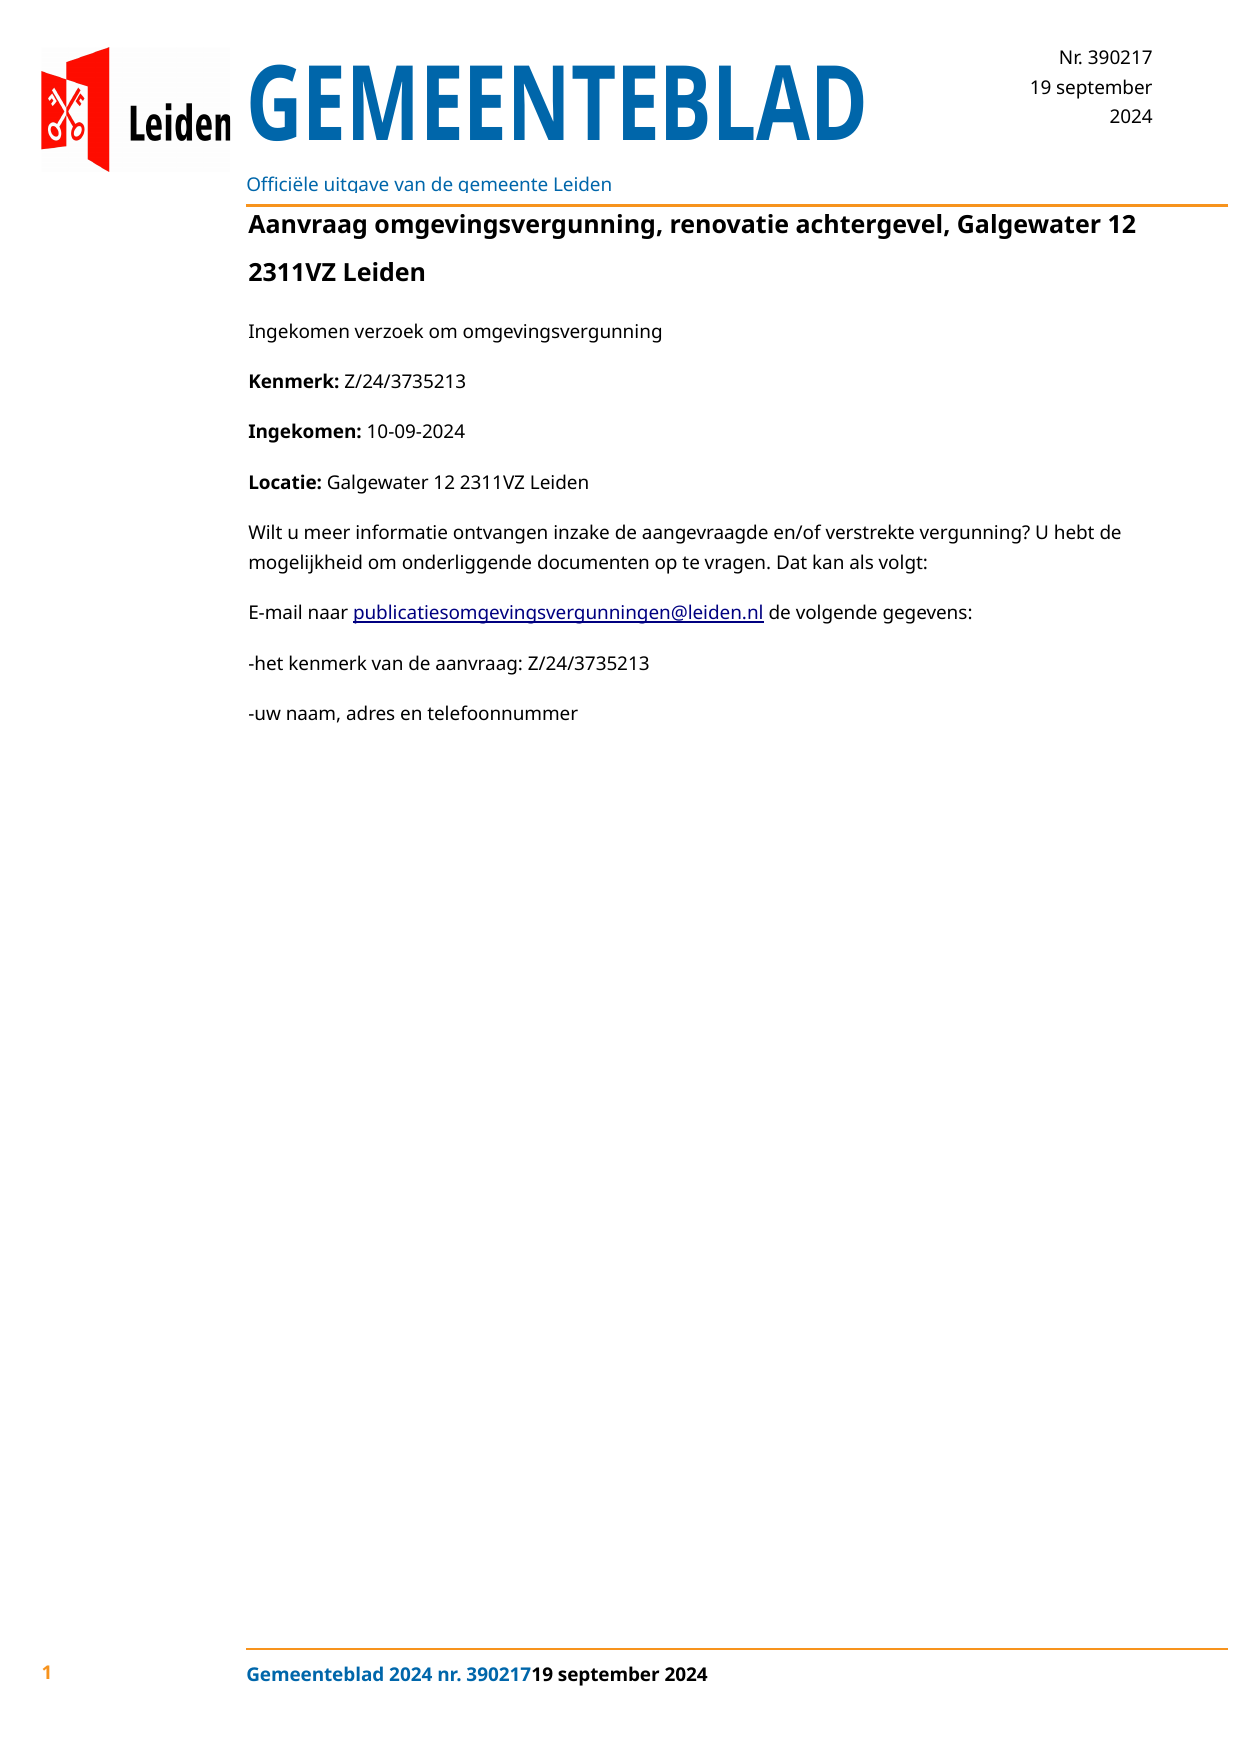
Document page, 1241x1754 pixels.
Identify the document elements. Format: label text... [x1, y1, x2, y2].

text Aanvraag omgevingsvergunning, renovatie achtergevel, Galgewater 12 2311VZ Leiden [248, 207, 1152, 288]
text -het kenmerk van de aanvraag: Z/24/3735213 [248, 650, 1152, 676]
text Ingekomen verzoek om omgevingsvergunning [248, 318, 1152, 344]
text Kenmerk: Z/24/3735213 [248, 368, 1152, 394]
text E-mail naar publicatiesomgevingsvergunningen@leiden.nl de volgende gegevens: [248, 599, 1152, 625]
text Wilt u meer informatie ontvangen inzake de aangevraagde en/of verstrekte vergunning? U hebt de mogelijkheid om onderliggende documenten op te vragen. Dat kan als volgt: [248, 519, 1152, 575]
text Ingekomen: 10-09-2024 [248, 419, 1152, 444]
text Locatie: Galgewater 12 2311VZ Leiden [248, 469, 1152, 495]
picture [41, 47, 231, 172]
text -uw naam, adres en telefoonnummer [248, 700, 1152, 726]
